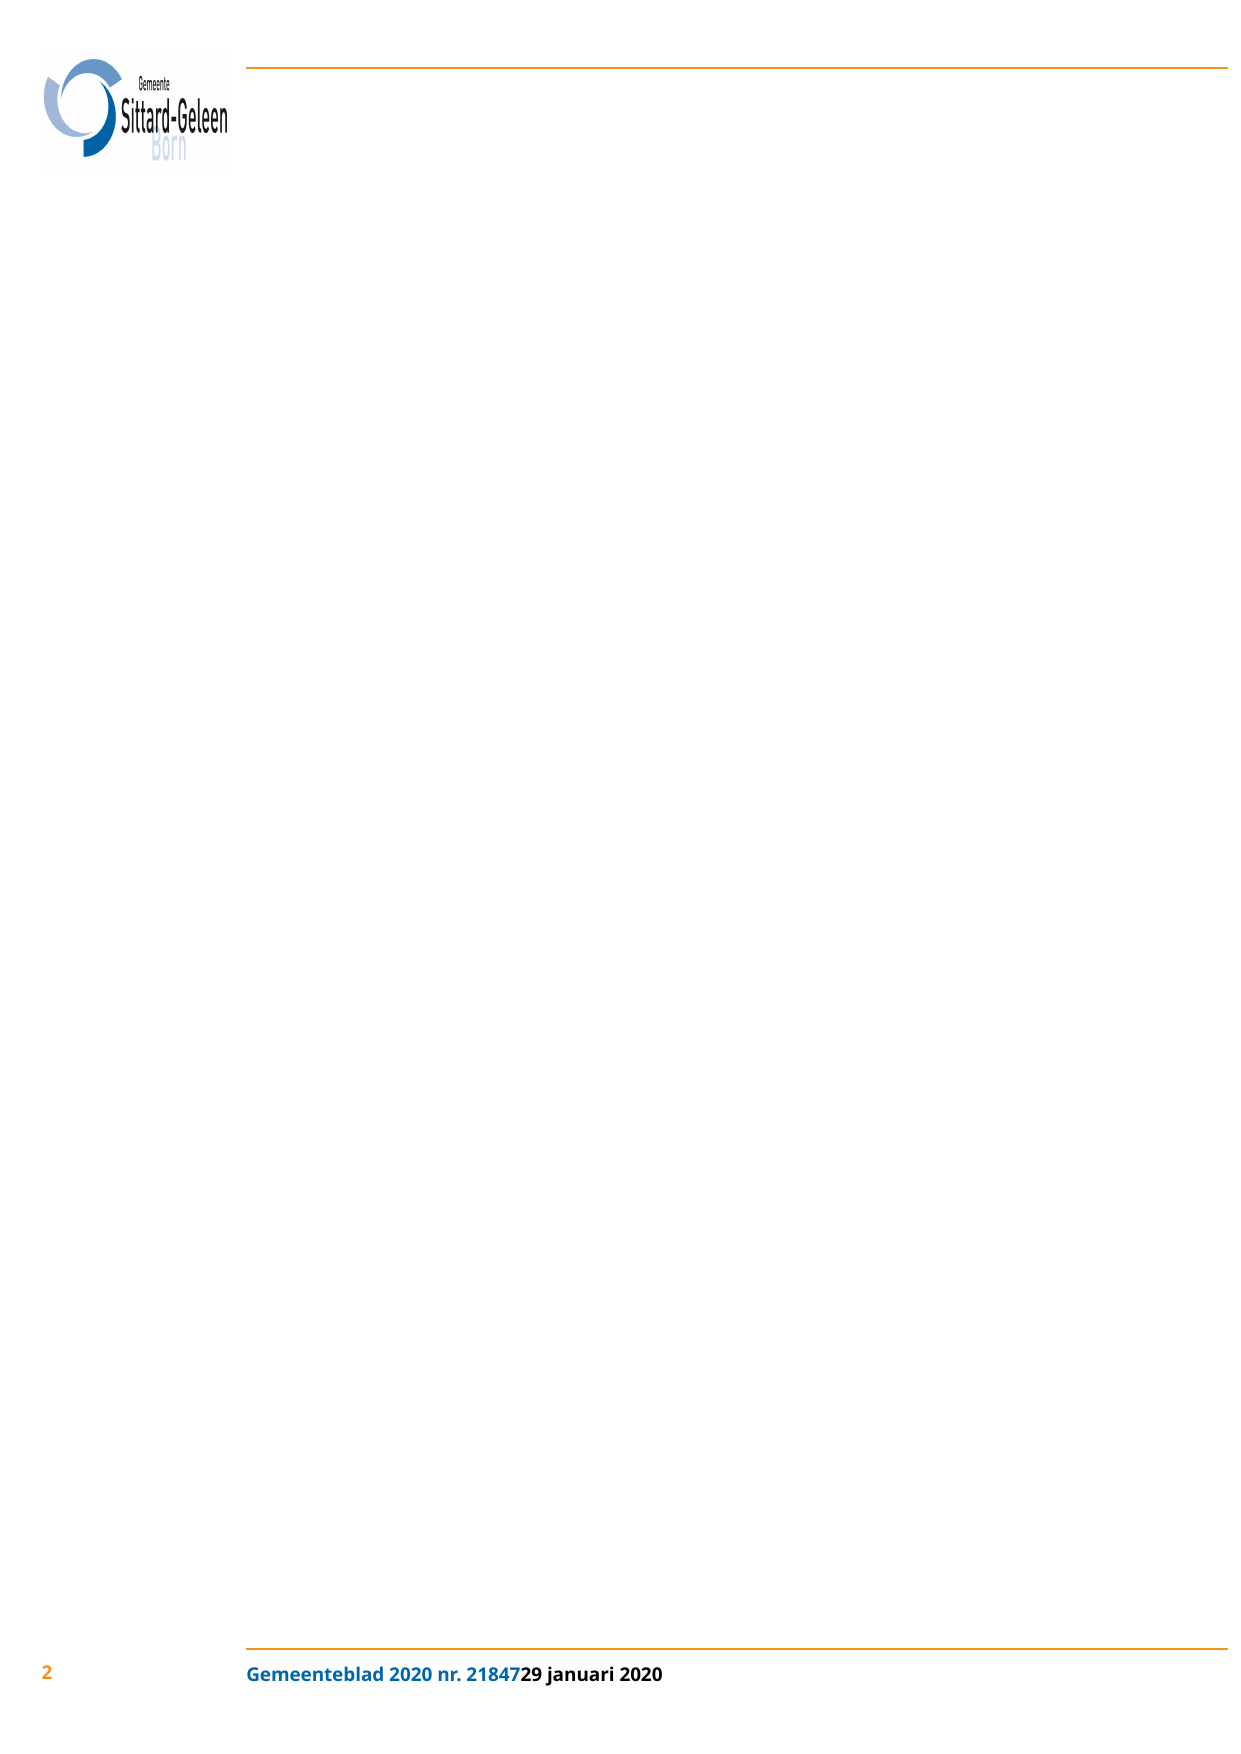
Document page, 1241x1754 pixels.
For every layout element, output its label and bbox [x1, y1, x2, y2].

picture [41, 47, 231, 172]
